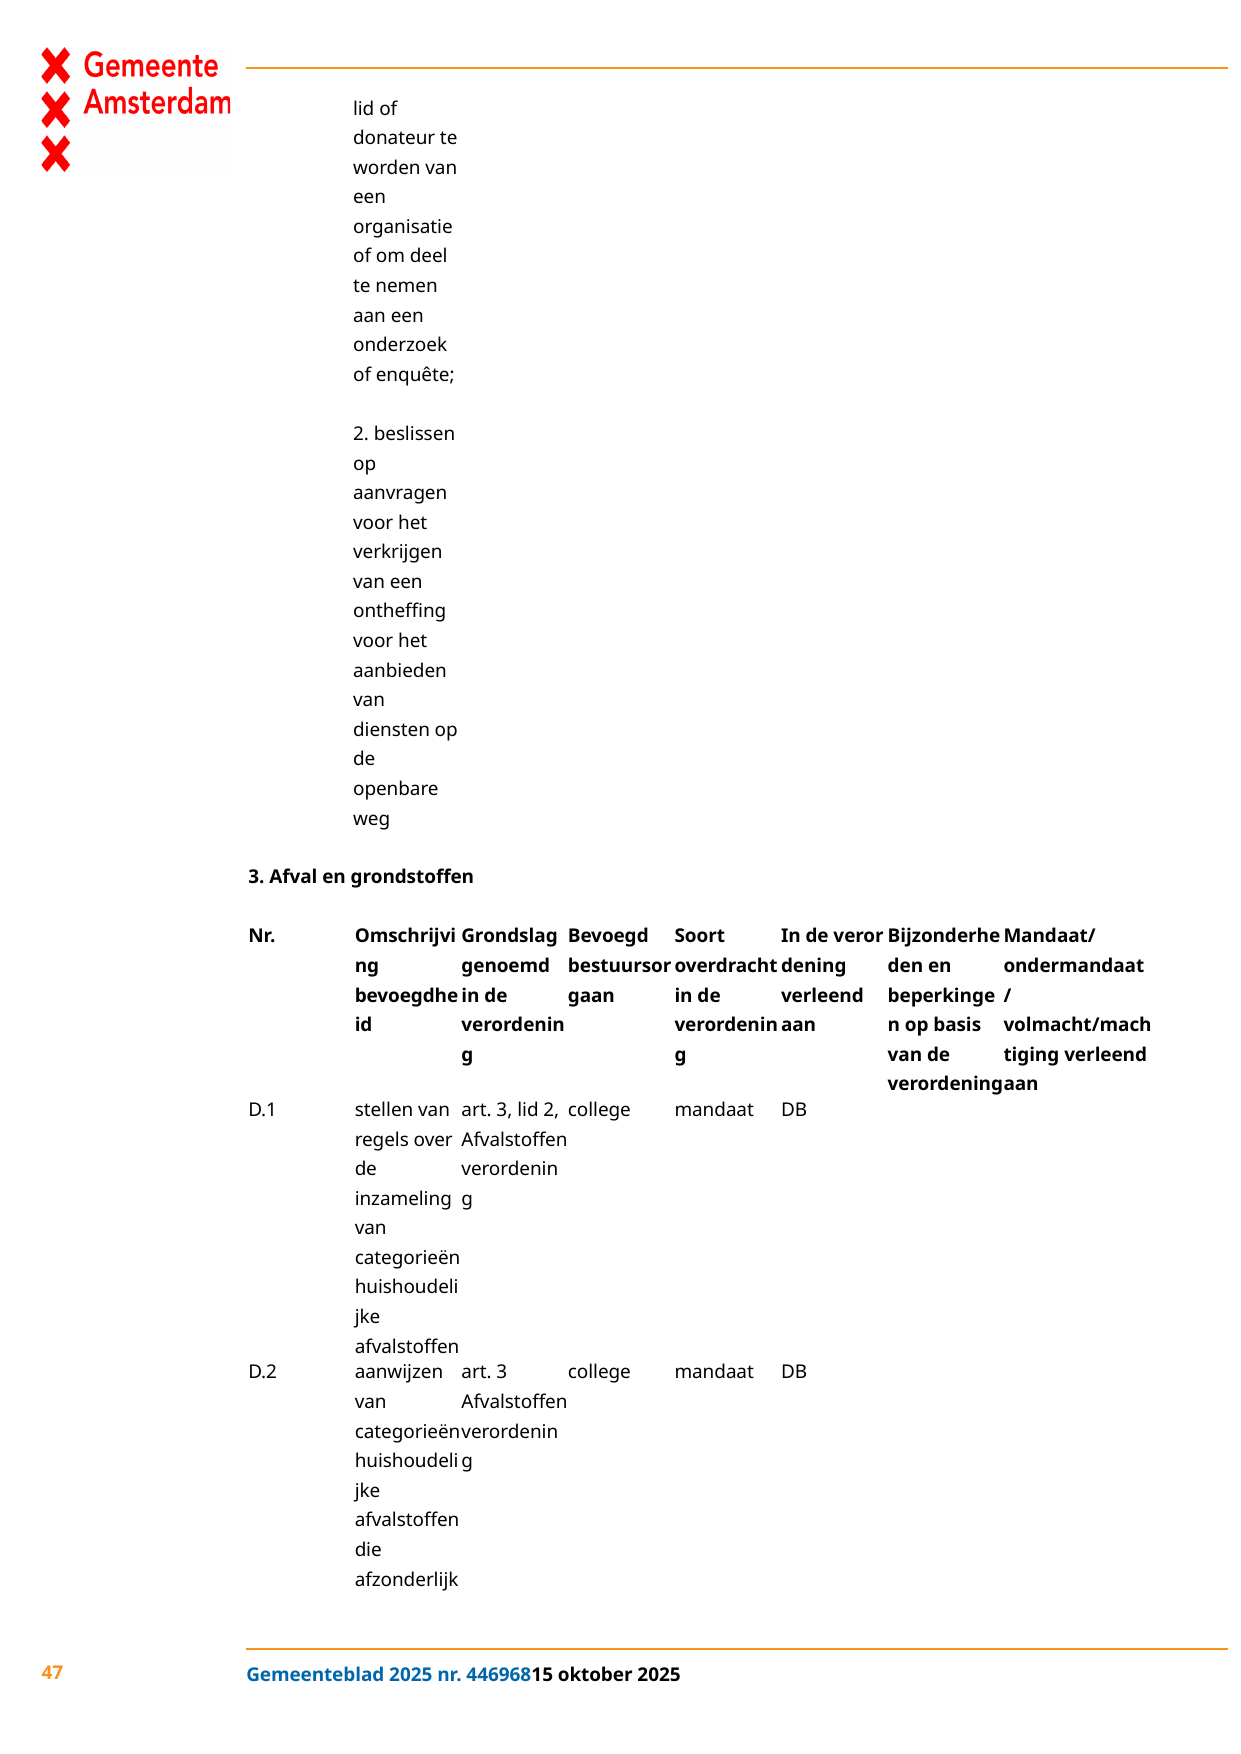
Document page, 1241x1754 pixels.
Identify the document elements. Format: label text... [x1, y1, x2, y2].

table_header Bevoegd bestuursorgaan [568, 923, 674, 1096]
table_cell D.2 [248, 1359, 354, 1591]
table_cell [458, 95, 563, 831]
text 3. Afval en grondstoffen [248, 863, 1152, 889]
table_cell [888, 1359, 1003, 1591]
picture [41, 47, 231, 172]
table_cell [773, 95, 878, 831]
table_header In de veror dening verleend aan [781, 923, 887, 1096]
table_cell [1003, 1359, 1152, 1591]
table_cell lid of donateur te worden van een organisatie of om deel te nemen aan een onderzoek of enquête; 2. beslissen op aanvragen voor het verkrijgen van een ontheffing voor het aanbieden van diensten op de openbare weg [353, 95, 458, 831]
table_header Grondslag genoemd in de verordening [461, 923, 568, 1096]
table_cell D.1 [248, 1096, 354, 1359]
table_header Mandaat/ ondermandaat / volmacht/machtiging verleend aan [1003, 923, 1152, 1096]
table_cell art. 3 Afvalstoffenverordening [461, 1359, 568, 1591]
table_cell [1006, 95, 1152, 831]
table_cell DB [781, 1359, 887, 1591]
table_cell mandaat [674, 1096, 781, 1359]
table_header Soort overdracht in de verordening [674, 923, 781, 1096]
table_cell aanwijzen van categorieën huishoudelijke afvalstoffen die afzonderlijk [355, 1359, 461, 1591]
table_cell [668, 95, 773, 831]
table_cell [888, 1096, 1003, 1359]
table_cell college [568, 1096, 674, 1359]
table_cell mandaat [674, 1359, 781, 1591]
table_cell [1003, 1096, 1152, 1359]
table_cell stellen van regels over de inzameling van categorieën huishoudelijke afvalstoffen [355, 1096, 461, 1359]
table_cell [248, 95, 353, 831]
table_cell [878, 95, 1006, 831]
table_header Nr. [248, 923, 354, 1096]
table_cell DB [781, 1096, 887, 1359]
table_header Omschrijving bevoegdheid [355, 923, 461, 1096]
table_cell college [568, 1359, 674, 1591]
table_header Bijzonderheden en beperkingen op basis van de verordening [888, 923, 1003, 1096]
table_cell [563, 95, 668, 831]
table_cell art. 3, lid 2, Afvalstoffenverordening [461, 1096, 568, 1359]
